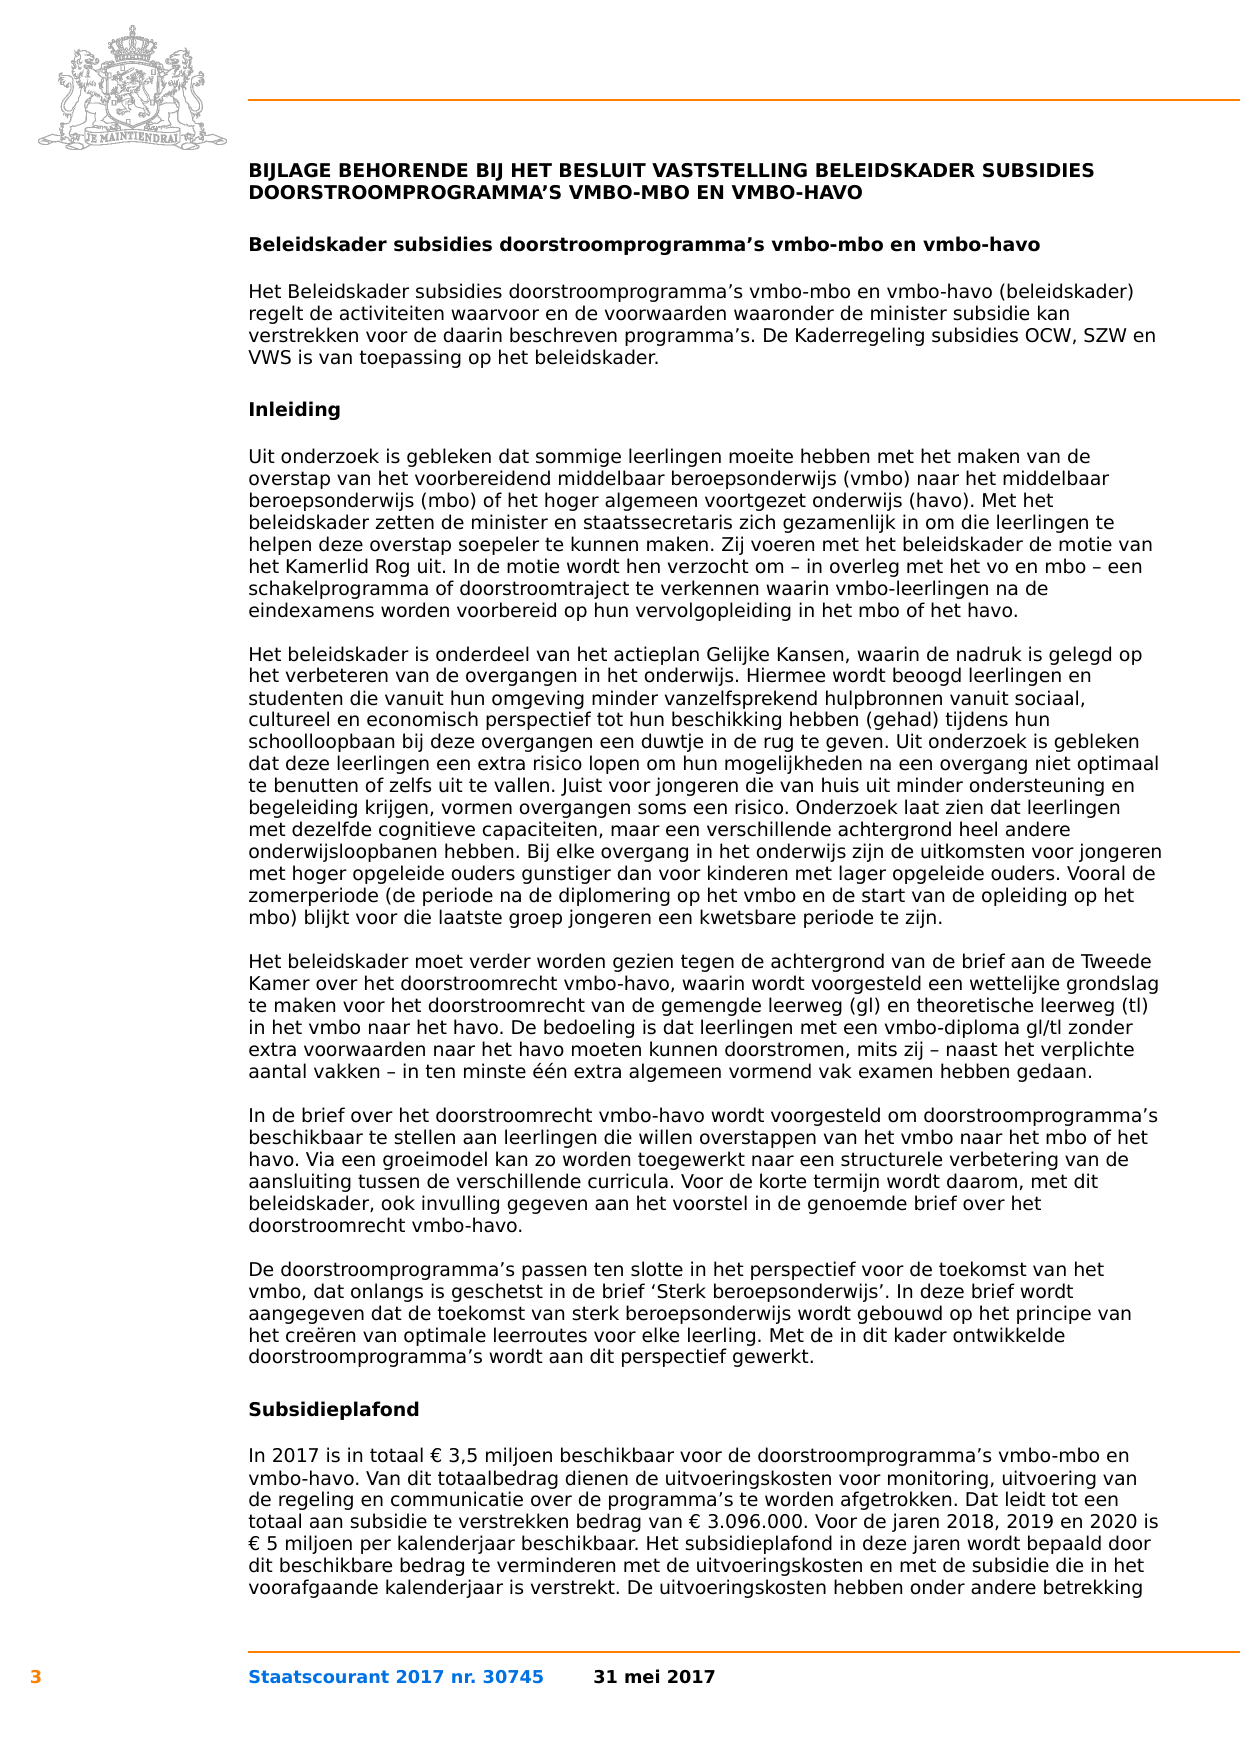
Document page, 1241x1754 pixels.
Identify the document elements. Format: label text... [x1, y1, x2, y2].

subtitle Beleidskader subsidies doorstroomprogramma’s vmbo-mbo en vmbo-havo [248, 234, 1163, 256]
text In de brief over het doorstroomrecht vmbo-havo wordt voorgesteld om doorstroomprogramma’s beschikbaar te stellen aan leerlingen die willen overstappen van het vmbo naar het mbo of het havo. Via een groeimodel kan zo worden toegewerkt naar een structurele verbetering van de aansluiting tussen de verschillende curricula. Voor de korte termijn wordt daarom, met dit beleidskader, ook invulling gegeven aan het voorstel in de genoemde brief over het doorstroomrecht vmbo-havo. [248, 1105, 1163, 1237]
picture [38, 25, 227, 150]
text Het beleidskader moet verder worden gezien tegen de achtergrond van de brief aan de Tweede Kamer over het doorstroomrecht vmbo-havo, waarin wordt voorgesteld een wettelijke grondslag te maken voor het doorstroomrecht van de gemengde leerweg (gl) en theoretische leerweg (tl) in het vmbo naar het havo. De bedoeling is dat leerlingen met een vmbo-diploma gl/tl zonder extra voorwaarden naar het havo moeten kunnen doorstromen, mits zij – naast het verplichte aantal vakken – in ten minste één extra algemeen vormend vak examen hebben gedaan. [248, 951, 1163, 1083]
text In 2017 is in totaal € 3,5 miljoen beschikbaar voor de doorstroomprogramma’s vmbo-mbo en vmbo-havo. Van dit totaalbedrag dienen de uitvoeringskosten voor monitoring, uitvoering van de regeling en communicatie over de programma’s te worden afgetrokken. Dat leidt tot een totaal aan subsidie te verstrekken bedrag van € 3.096.000. Voor de jaren 2018, 2019 en 2020 is € 5 miljoen per kalenderjaar beschikbaar. Het subsidieplafond in deze jaren wordt bepaald door dit beschikbare bedrag te verminderen met de uitvoeringskosten en met de subsidie die in het voorafgaande kalenderjaar is verstrekt. De uitvoeringskosten hebben onder andere betrekking [248, 1445, 1163, 1599]
subtitle Subsidieplafond [248, 1398, 1163, 1420]
text Uit onderzoek is gebleken dat sommige leerlingen moeite hebben met het maken van de overstap van het voorbereidend middelbaar beroepsonderwijs (vmbo) naar het middelbaar beroepsonderwijs (mbo) of het hoger algemeen voortgezet onderwijs (havo). Met het beleidskader zetten de minister en staatssecretaris zich gezamenlijk in om die leerlingen te helpen deze overstap soepeler te kunnen maken. Zij voeren met het beleidskader de motie van het Kamerlid Rog uit. In de motie wordt hen verzocht om – in overleg met het vo en mbo – een schakelprogramma of doorstroomtraject te verkennen waarin vmbo-leerlingen na de eindexamens worden voorbereid op hun vervolgopleiding in het mbo of het havo. [248, 446, 1163, 622]
text Het beleidskader is onderdeel van het actieplan Gelijke Kansen, waarin de nadruk is gelegd op het verbeteren van de overgangen in het onderwijs. Hiermee wordt beoogd leerlingen en studenten die vanuit hun omgeving minder vanzelfsprekend hulpbronnen vanuit sociaal, cultureel en economisch perspectief tot hun beschikking hebben (gehad) tijdens hun schoolloopbaan bij deze overgangen een duwtje in de rug te geven. Uit onderzoek is gebleken dat deze leerlingen een extra risico lopen om hun mogelijkheden na een overgang niet optimaal te benutten of zelfs uit te vallen. Juist voor jongeren die van huis uit minder ondersteuning en begeleiding krijgen, vormen overgangen soms een risico. Onderzoek laat zien dat leerlingen met dezelfde cognitieve capaciteiten, maar een verschillende achtergrond heel andere onderwijsloopbanen hebben. Bij elke overgang in het onderwijs zijn de uitkomsten voor jongeren met hoger opgeleide ouders gunstiger dan voor kinderen met lager opgeleide ouders. Vooral de zomerperiode (de periode na de diplomering op het vmbo en de start van de opleiding op het mbo) blijkt voor die laatste groep jongeren een kwetsbare periode te zijn. [248, 643, 1163, 929]
subtitle Inleiding [248, 399, 1163, 421]
text Het Beleidskader subsidies doorstroomprogramma’s vmbo-mbo en vmbo-havo (beleidskader) regelt de activiteiten waarvoor en de voorwaarden waaronder de minister subsidie kan verstrekken voor de daarin beschreven programma’s. De Kaderregeling subsidies OCW, SZW en VWS is van toepassing op het beleidskader. [248, 281, 1163, 369]
text De doorstroomprogramma’s passen ten slotte in het perspectief voor de toekomst van het vmbo, dat onlangs is geschetst in de brief ‘Sterk beroepsonderwijs’. In deze brief wordt aangegeven dat de toekomst van sterk beroepsonderwijs wordt gebouwd op het principe van het creëren van optimale leerroutes voor elke leerling. Met de in dit kader ontwikkelde doorstroomprogramma’s wordt aan dit perspectief gewerkt. [248, 1258, 1163, 1368]
subtitle BIJLAGE BEHORENDE BIJ HET BESLUIT VASTSTELLING BELEIDSKADER SUBSIDIES DOORSTROOMPROGRAMMA’S VMBO-MBO EN VMBO-HAVO [248, 160, 1163, 204]
